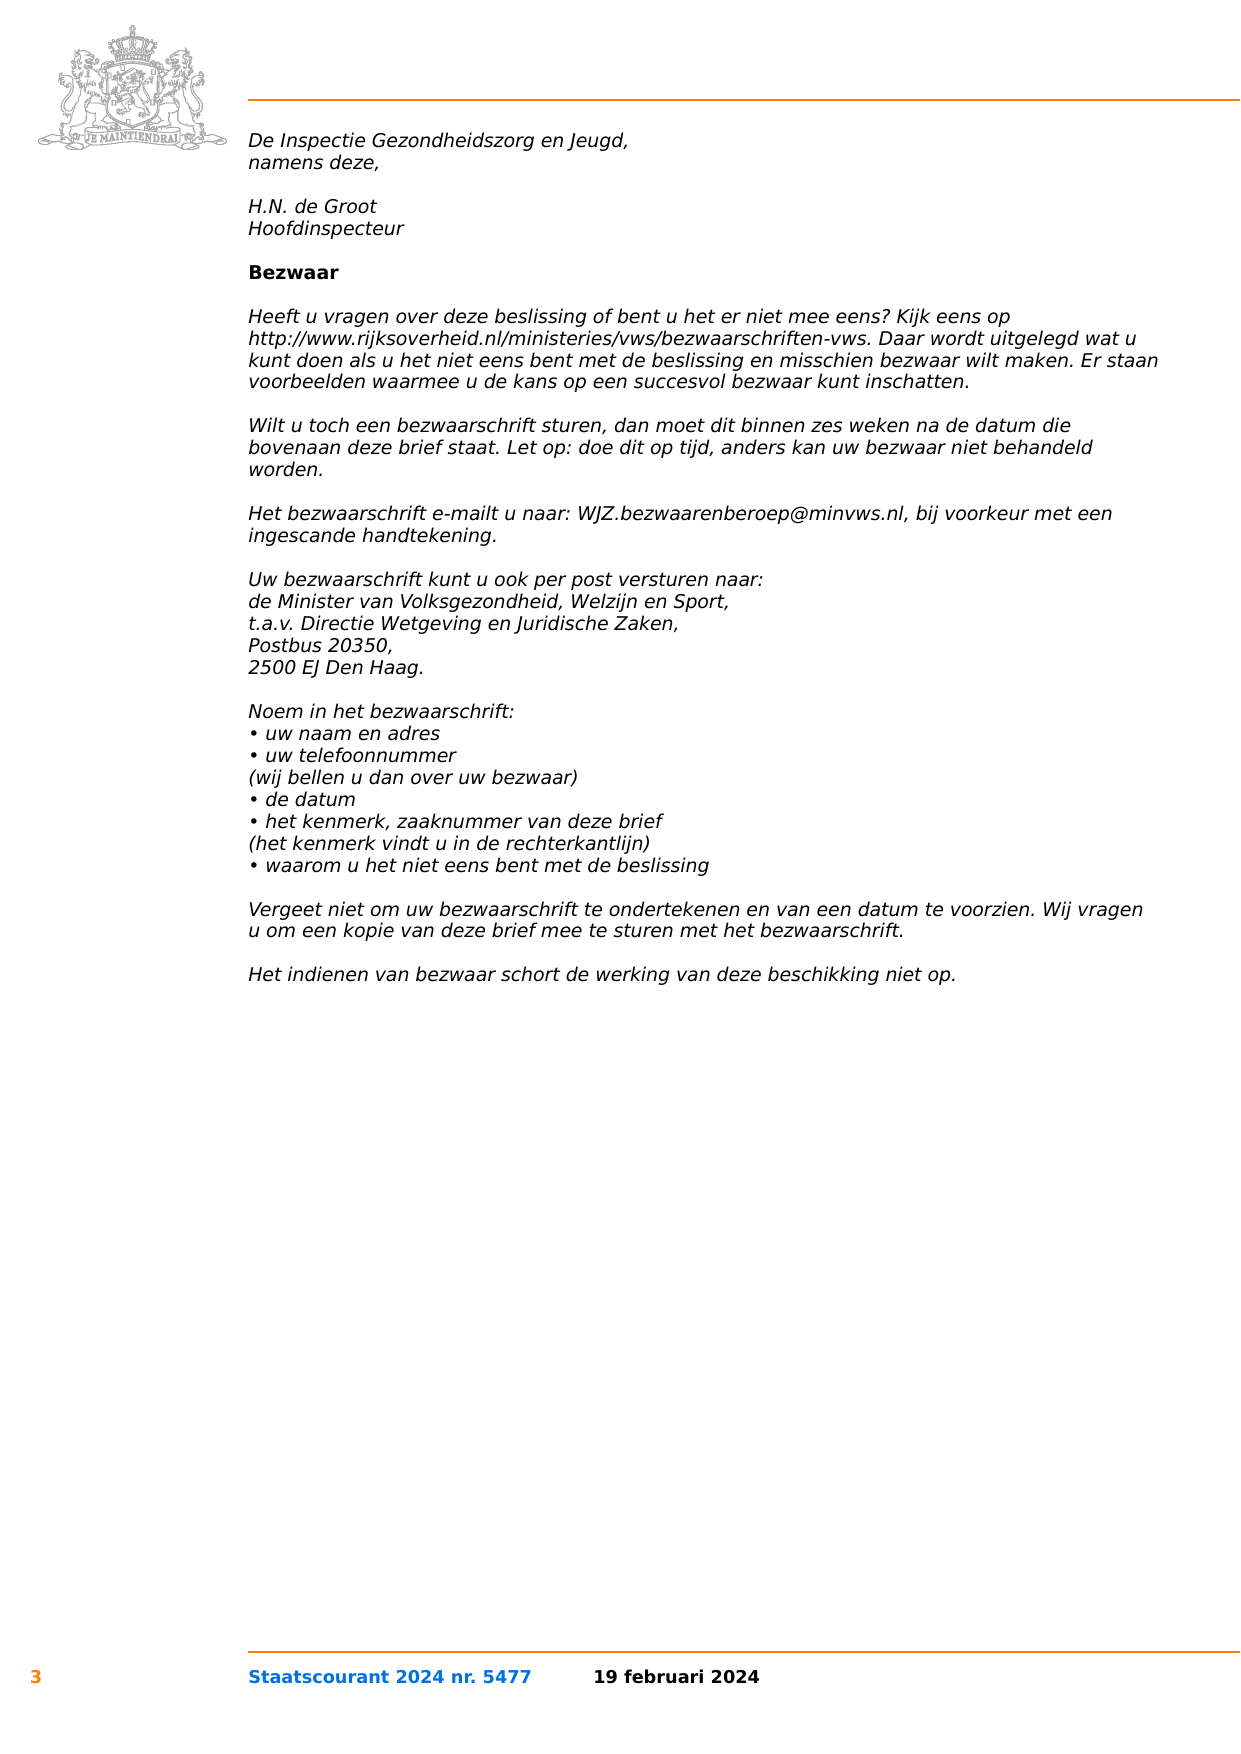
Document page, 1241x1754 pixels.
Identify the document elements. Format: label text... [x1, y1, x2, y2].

text • het kenmerk, zaaknummer van deze brief [248, 811, 1163, 833]
text Postbus 20350, [248, 635, 1163, 657]
text • uw telefoonnummer [248, 745, 1163, 767]
text Het indienen van bezwaar schort de werking van deze beschikking niet op. [248, 964, 1163, 986]
text Bezwaar [248, 262, 1163, 284]
text Heeft u vragen over deze beslissing of bent u het er niet mee eens? Kijk eens op http://www.rijksoverheid.nl/ministeries/vws/bezwaarschriften-vws. Daar wordt uitgelegd wat u kunt doen als u het niet eens bent met de beslissing en misschien bezwaar wilt maken. Er staan voorbeelden waarmee u de kans op een succesvol bezwaar kunt inschatten. [248, 306, 1163, 393]
text 2500 EJ Den Haag. [248, 657, 1163, 679]
text • uw naam en adres [248, 723, 1163, 745]
text • waarom u het niet eens bent met de beslissing [248, 854, 1163, 877]
text Het bezwaarschrift e-mailt u naar: WJZ.bezwaarenberoep@minvws.nl, bij voorkeur met een ingescande handtekening. [248, 503, 1163, 547]
text • de datum [248, 789, 1163, 811]
picture [38, 25, 227, 150]
text (het kenmerk vindt u in de rechterkantlijn) [248, 833, 1163, 854]
text Noem in het bezwaarschrift: [248, 701, 1163, 723]
text Uw bezwaarschrift kunt u ook per post versturen naar: [248, 569, 1163, 591]
text De Inspectie Gezondheidszorg en Jeugd, namens deze, H.N. de Groot Hoofdinspecteur [248, 130, 1163, 240]
text Vergeet niet om uw bezwaarschrift te ondertekenen en van een datum te voorzien. Wij vragen u om een kopie van deze brief mee te sturen met het bezwaarschrift. [248, 898, 1163, 942]
text de Minister van Volksgezondheid, Welzijn en Sport, [248, 591, 1163, 613]
text t.a.v. Directie Wetgeving en Juridische Zaken, [248, 613, 1163, 635]
text Wilt u toch een bezwaarschrift sturen, dan moet dit binnen zes weken na de datum die bovenaan deze brief staat. Let op: doe dit op tijd, anders kan uw bezwaar niet behandeld worden. [248, 415, 1163, 481]
text (wij bellen u dan over uw bezwaar) [248, 767, 1163, 789]
